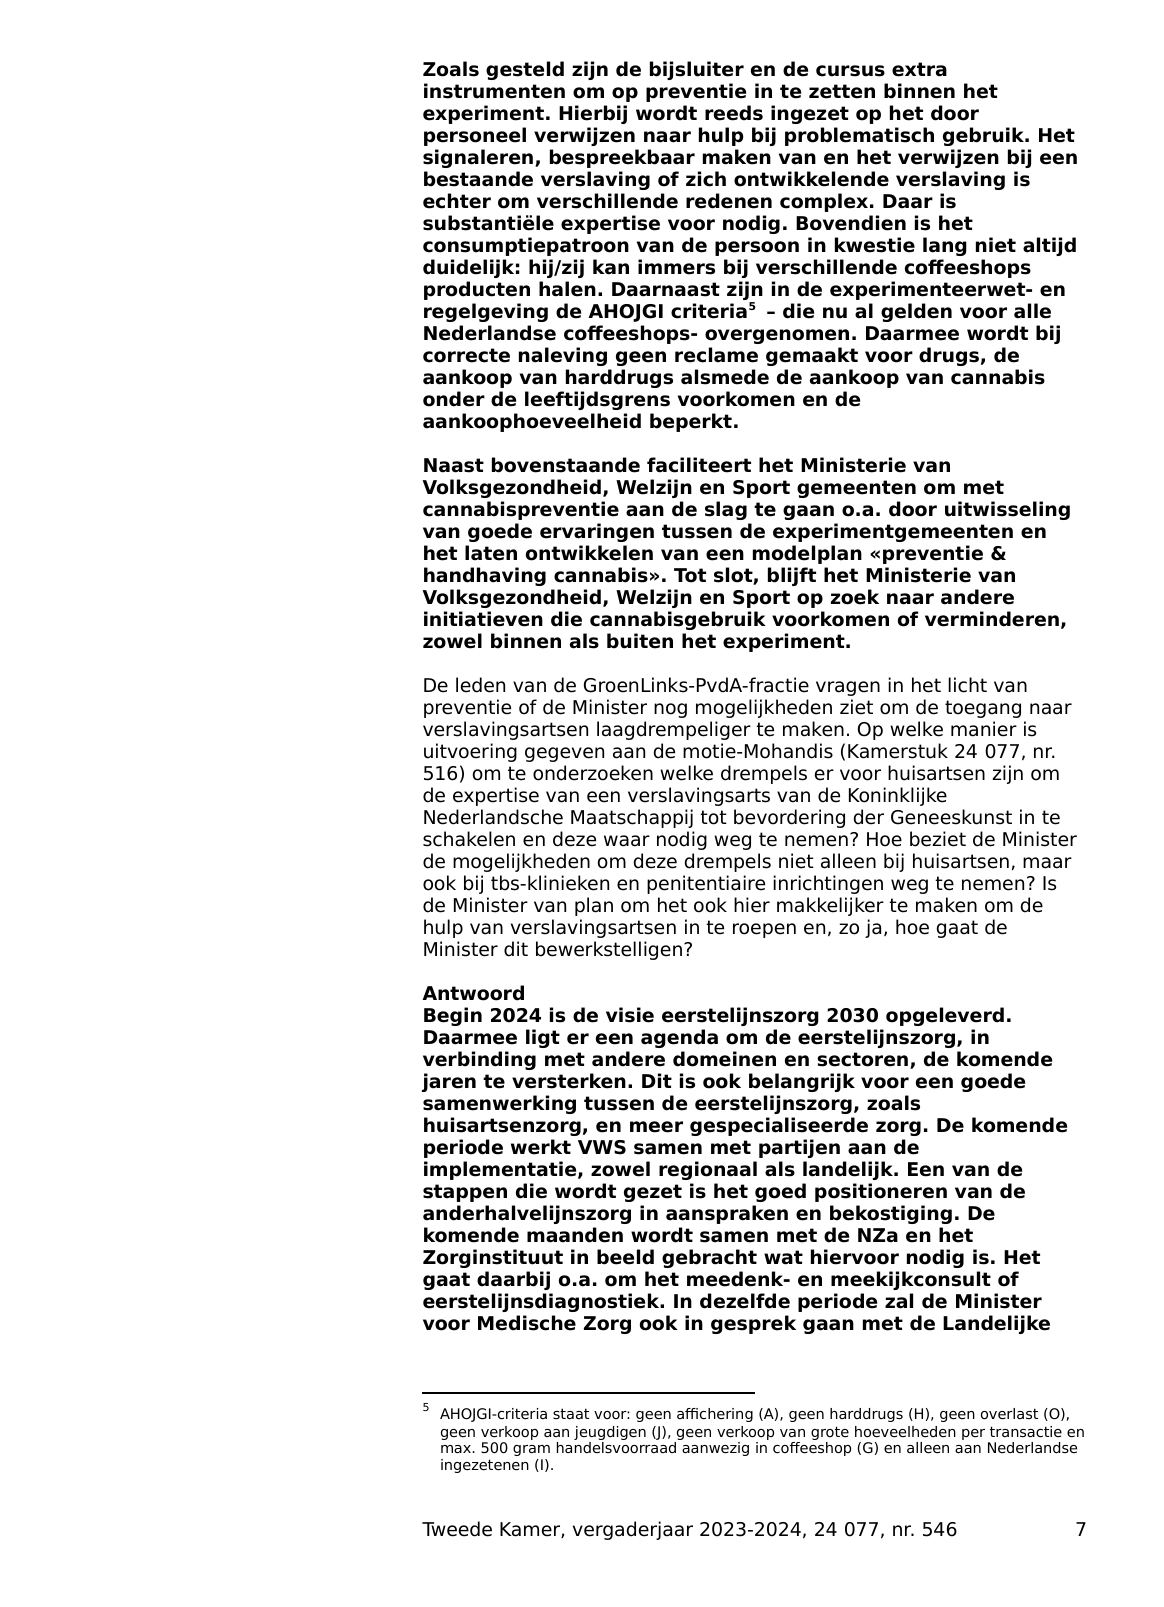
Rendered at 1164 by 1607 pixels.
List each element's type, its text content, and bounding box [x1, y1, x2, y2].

text De leden van de GroenLinks-PvdA-fractie vragen in het licht van preventie of de Minister nog mogelijkheden ziet om de toegang naar verslavingsartsen laagdrempeliger te maken. Op welke manier is uitvoering gegeven aan de motie-Mohandis (Kamerstuk 24 077, nr. 516) om te onderzoeken welke drempels er voor huisartsen zijn om de expertise van een verslavingsarts van de Koninklijke Nederlandsche Maatschappij tot bevordering der Geneeskunst in te schakelen en deze waar nodig weg te nemen? Hoe beziet de Minister de mogelijkheden om deze drempels niet alleen bij huisartsen, maar ook bij tbs-klinieken en penitentiaire inrichtingen weg te nemen? Is de Minister van plan om het ook hier makkelijker te maken om de hulp van verslavingsartsen in te roepen en, zo ja, hoe gaat de Minister dit bewerkstelligen? [422, 675, 1087, 961]
text AHOJGI-criteria staat voor: geen affichering (A), geen harddrugs (H), geen overlast (O), geen verkoop aan jeugdigen (J), geen verkoop van grote hoeveelheden per transactie en max. 500 gram handelsvoorraad aanwezig in coffeeshop (G) en alleen aan Nederlandse ingezetenen (I). [422, 1402, 1087, 1474]
text Zoals gesteld zijn de bijsluiter en de cursus extra instrumenten om op preventie in te zetten binnen het experiment. Hierbij wordt reeds ingezet op het door personeel verwijzen naar hulp bij problematisch gebruik. Het signaleren, bespreekbaar maken van en het verwijzen bij een bestaande verslaving of zich ontwikkelende verslaving is echter om verschillende redenen complex. Daar is substantiële expertise voor nodig. Bovendien is het consumptiepatroon van de persoon in kwestie lang niet altijd duidelijk: hij/zij kan immers bij verschillende coffeeshops producten halen. Daarnaast zijn in de experimenteerwet- en regelgeving de AHOJGI criteria – die nu al gelden voor alle Nederlandse coffeeshops- overgenomen. Daarmee wordt bij correcte naleving geen reclame gemaakt voor drugs, de aankoop van harddrugs alsmede de aankoop van cannabis onder de leeftijdsgrens voorkomen en de aankoophoeveelheid beperkt. [422, 59, 1087, 433]
text Naast bovenstaande faciliteert het Ministerie van Volksgezondheid, Welzijn en Sport gemeenten om met cannabispreventie aan de slag te gaan o.a. door uitwisseling van goede ervaringen tussen de experimentgemeenten en het laten ontwikkelen van een modelplan «preventie & handhaving cannabis». Tot slot, blijft het Ministerie van Volksgezondheid, Welzijn en Sport op zoek naar andere initiatieven die cannabisgebruik voorkomen of verminderen, zowel binnen als buiten het experiment. [422, 455, 1087, 653]
text Begin 2024 is de visie eerstelijnszorg 2030 opgeleverd. Daarmee ligt er een agenda om de eerstelijnszorg, in verbinding met andere domeinen en sectoren, de komende jaren te versterken. Dit is ook belangrijk voor een goede samenwerking tussen de eerstelijnszorg, zoals huisartsenzorg, en meer gespecialiseerde zorg. De komende periode werkt VWS samen met partijen aan de implementatie, zowel regionaal als landelijk. Een van de stappen die wordt gezet is het goed positioneren van de anderhalvelijnszorg in aanspraken en bekostiging. De komende maanden wordt samen met de NZa en het Zorginstituut in beeld gebracht wat hiervoor nodig is. Het gaat daarbij o.a. om het meedenk- en meekijkconsult of eerstelijnsdiagnostiek. In dezelfde periode zal de Minister voor Medische Zorg ook in gesprek gaan met de Landelijke [422, 1005, 1087, 1334]
text Antwoord [422, 983, 1087, 1005]
